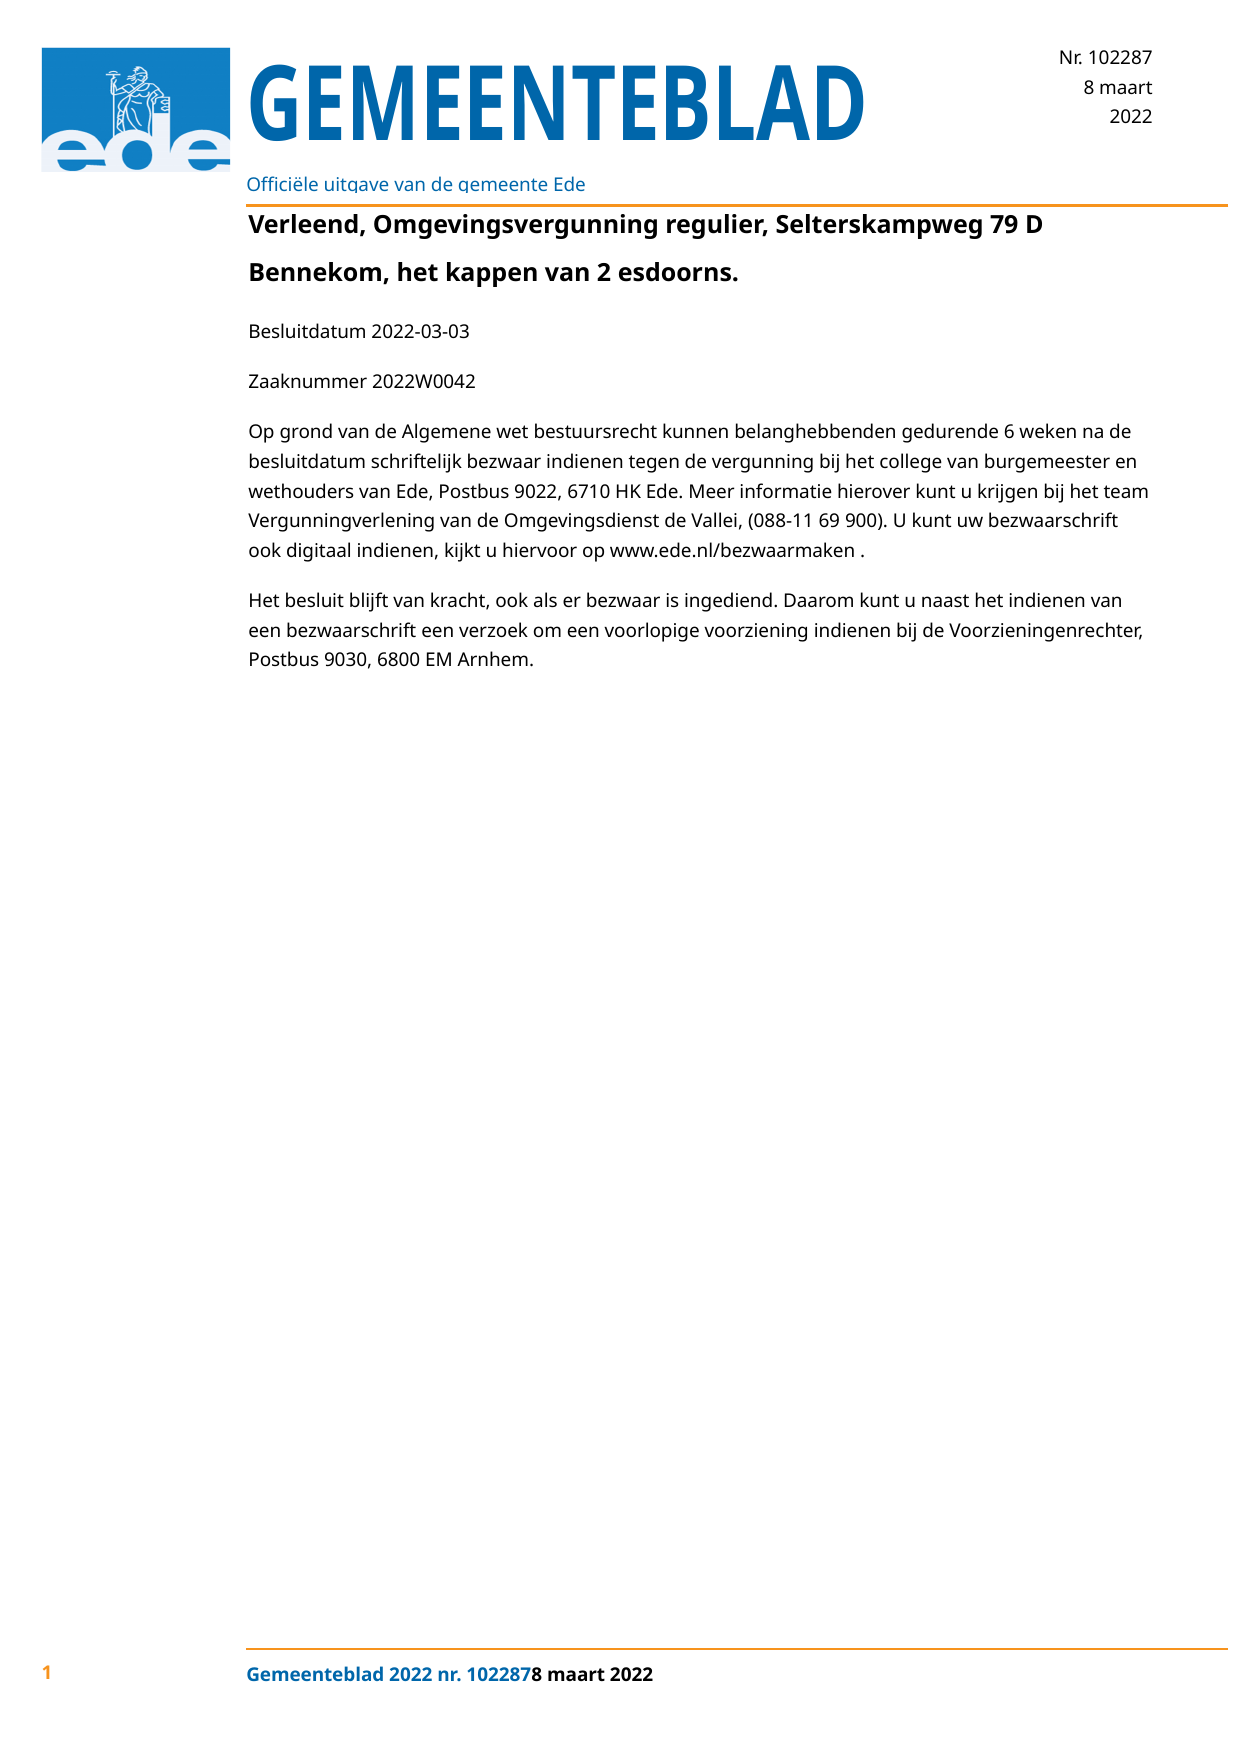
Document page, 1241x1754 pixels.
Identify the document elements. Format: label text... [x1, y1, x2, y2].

text Besluitdatum 2022-03-03 [248, 318, 1152, 344]
text Verleend, Omgevingsvergunning regulier, Selterskampweg 79 D Bennekom, het kappen van 2 esdoorns. [248, 207, 1152, 288]
picture [41, 47, 231, 172]
text Op grond van de Algemene wet bestuursrecht kunnen belanghebbenden gedurende 6 weken na de besluitdatum schriftelijk bezwaar indienen tegen de vergunning bij het college van burgemeester en wethouders van Ede, Postbus 9022, 6710 HK Ede. Meer informatie hierover kunt u krijgen bij het team Vergunningverlening van de Omgevingsdienst de Vallei, (088-11 69 900). U kunt uw bezwaarschrift ook digitaal indienen, kijkt u hiervoor op www.ede.nl/bezwaarmaken . [248, 419, 1152, 563]
text Zaaknummer 2022W0042 [248, 368, 1152, 394]
text Het besluit blijft van kracht, ook als er bezwaar is ingediend. Daarom kunt u naast het indienen van een bezwaarschrift een verzoek om een voorlopige voorziening indienen bij de Voorzieningenrechter, Postbus 9030, 6800 EM Arnhem. [248, 587, 1152, 672]
